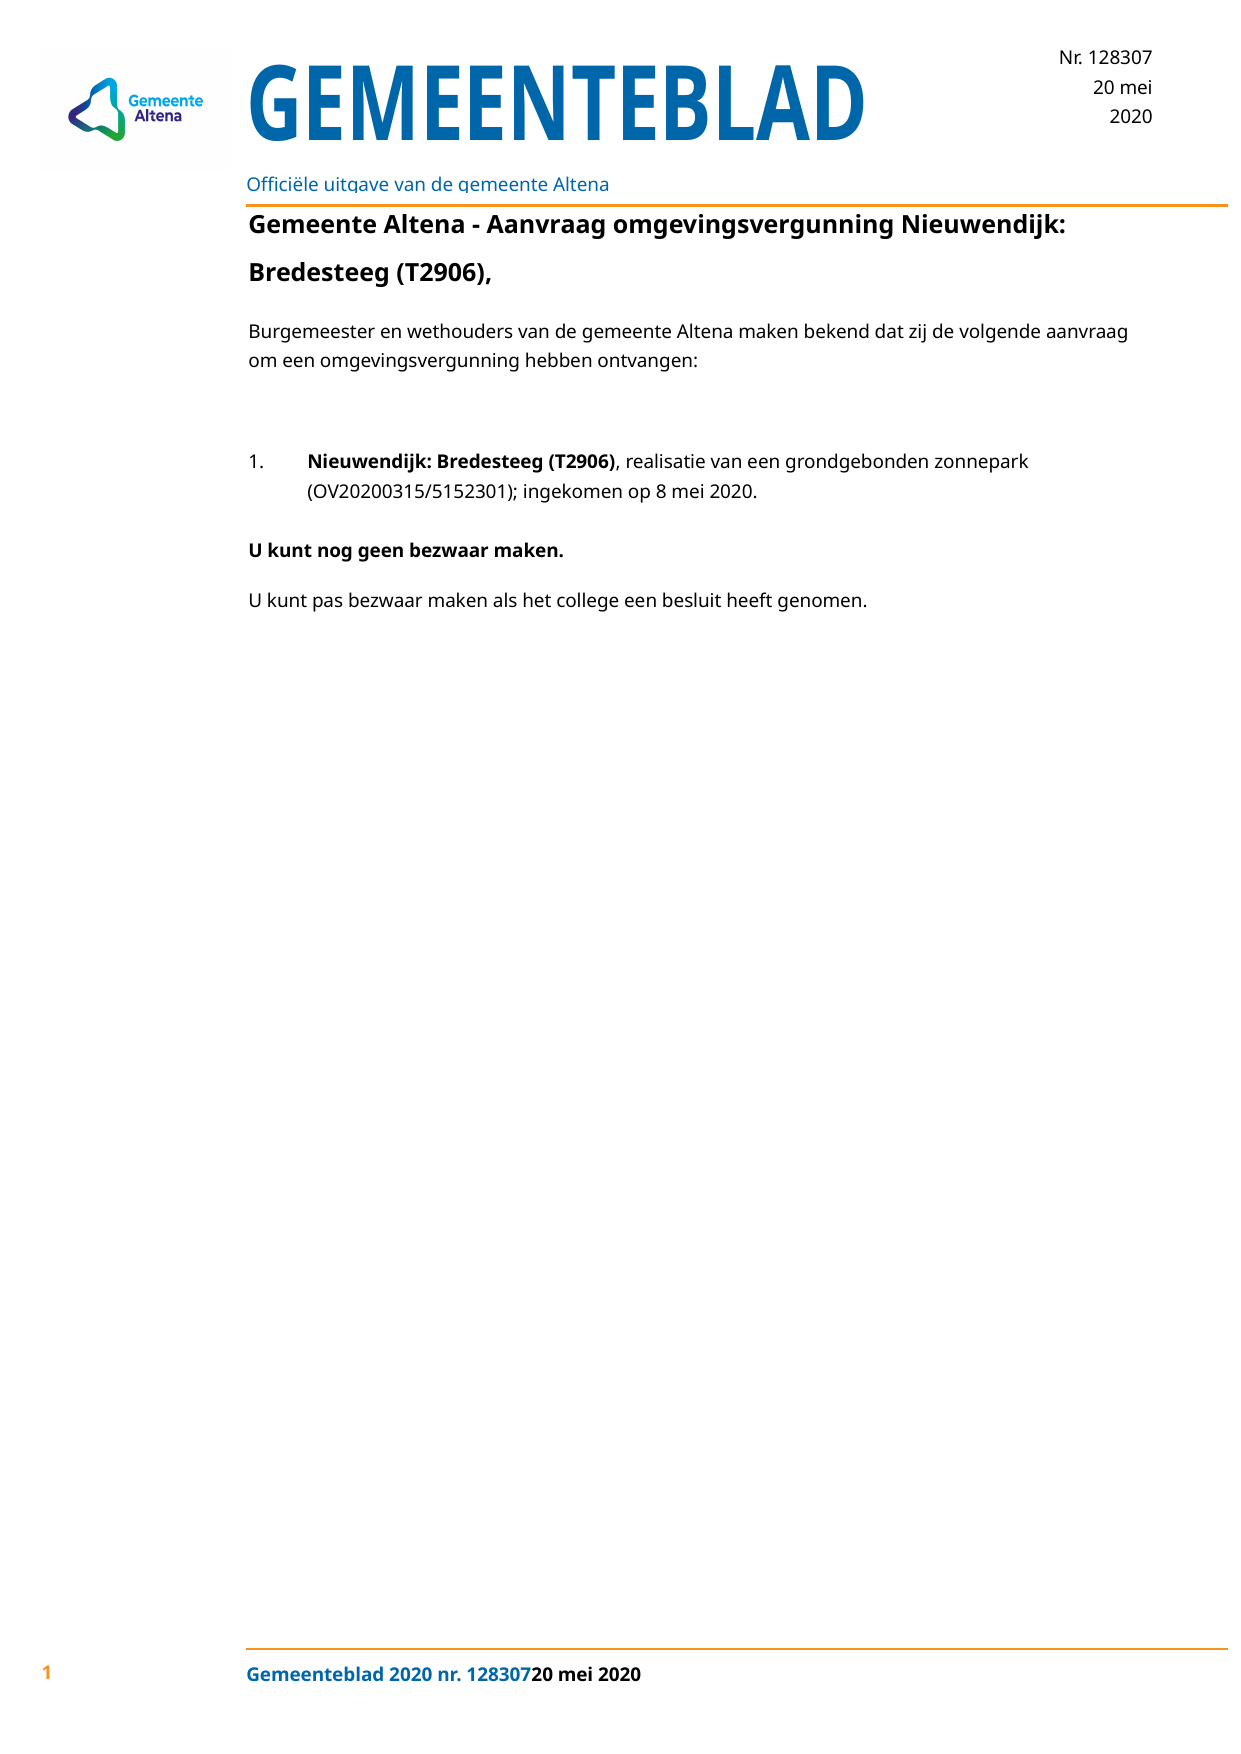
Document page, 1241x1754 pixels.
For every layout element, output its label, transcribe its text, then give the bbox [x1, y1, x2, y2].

text U kunt nog geen bezwaar maken. [248, 537, 1152, 563]
picture [41, 47, 231, 172]
text U kunt pas bezwaar maken als het college een besluit heeft genomen. [248, 587, 1152, 613]
text Burgemeester en wethouders van de gemeente Altena maken bekend dat zij de volgende aanvraag om een omgevingsvergunning hebben ontvangen: [248, 318, 1152, 373]
text Gemeente Altena - Aanvraag omgevingsvergunning Nieuwendijk: Bredesteeg (T2906), [248, 207, 1152, 288]
list Nieuwendijk: Bredesteeg (T2906), realisatie van een grondgebonden zonnepark (OV20200315/5152301); ingekomen op 8 mei 2020. [248, 448, 1152, 504]
